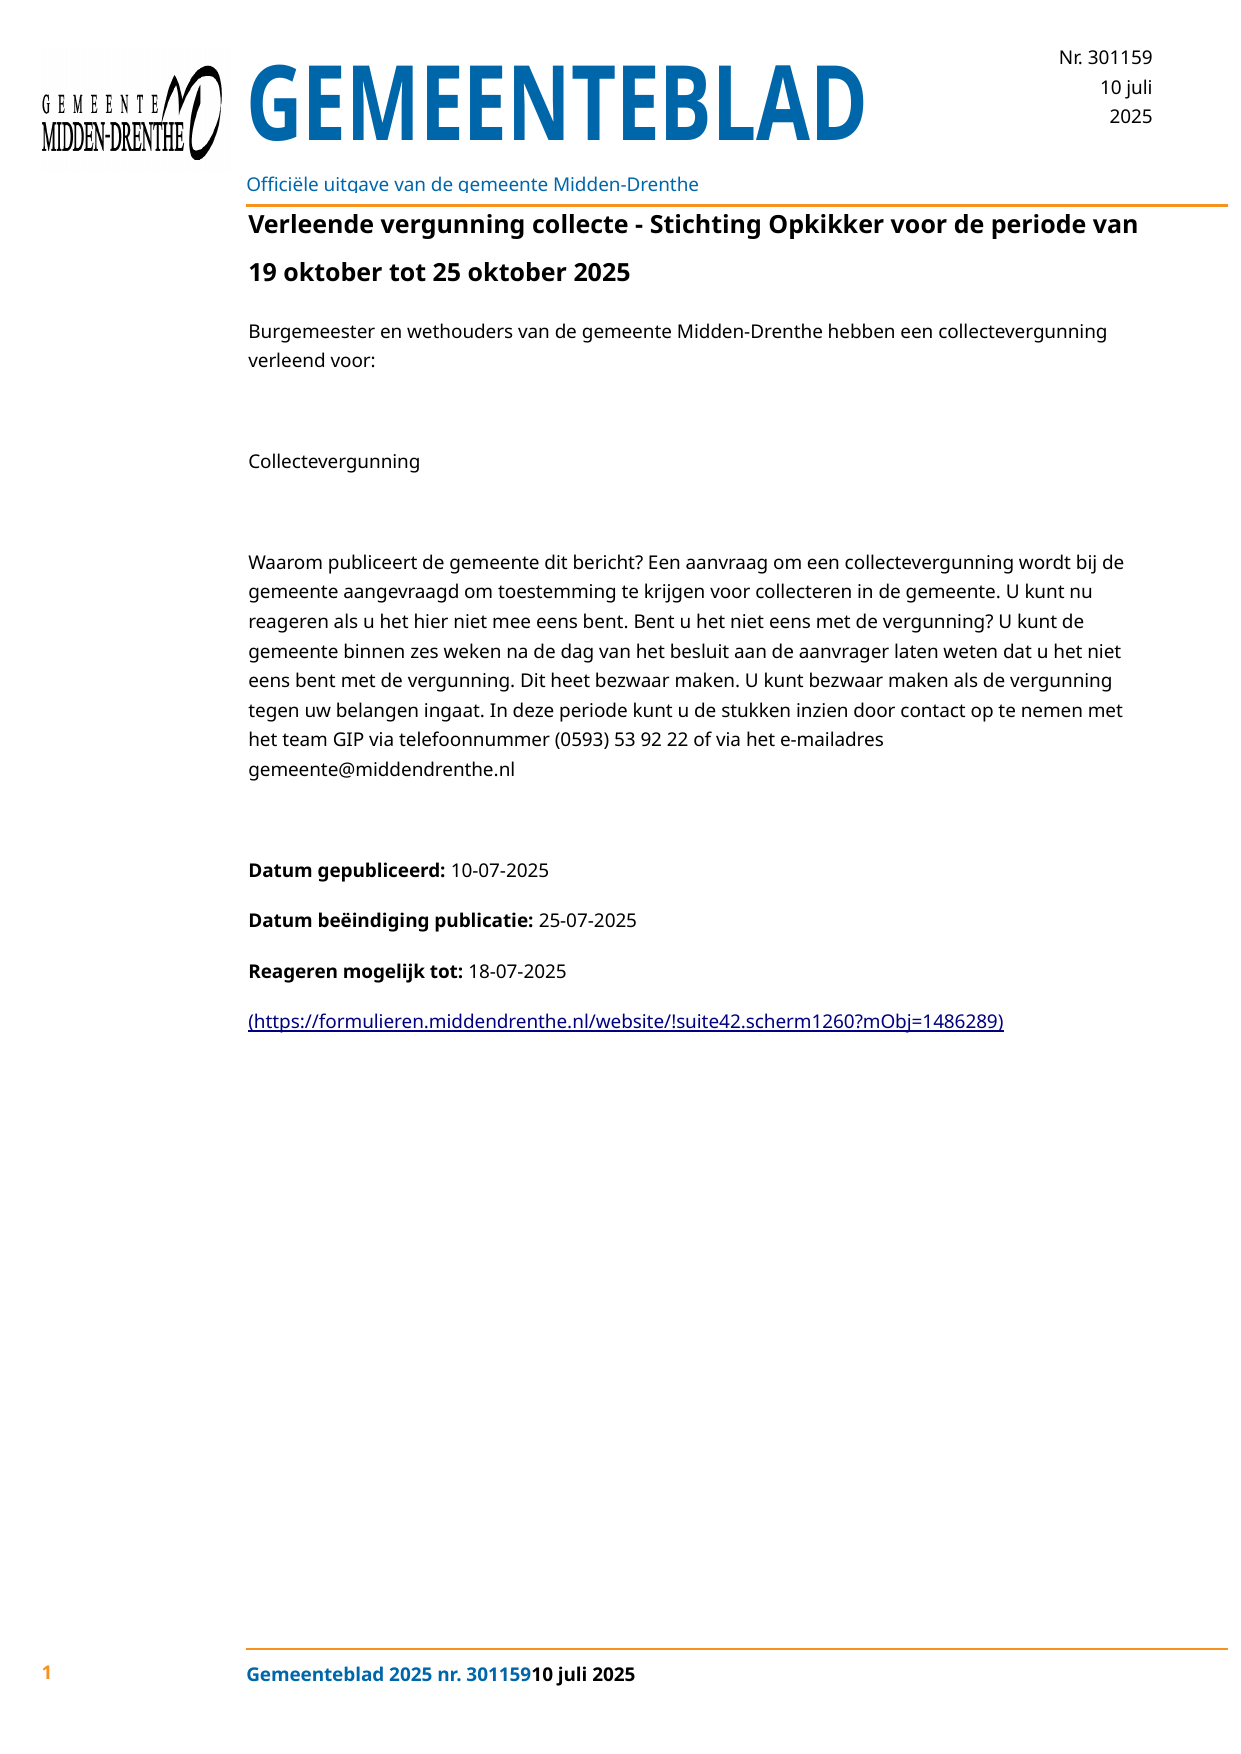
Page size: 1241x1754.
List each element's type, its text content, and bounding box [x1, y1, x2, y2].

picture [41, 47, 231, 172]
text Datum beëindiging publicatie: 25-07-2025 [248, 907, 1152, 933]
text Waarom publiceert de gemeente dit bericht? Een aanvraag om een collectevergunning wordt bij de gemeente aangevraagd om toestemming te krijgen voor collecteren in de gemeente. U kunt nu reageren als u het hier niet mee eens bent. Bent u het niet eens met de vergunning? U kunt de gemeente binnen zes weken na de dag van het besluit aan de aanvrager laten weten dat u het niet eens bent met de vergunning. Dit heet bezwaar maken. U kunt bezwaar maken als de vergunning tegen uw belangen ingaat. In deze periode kunt u de stukken inzien door contact op te nemen met het team GIP via telefoonnummer (0593) 53 92 22 of via het e-mailadres gemeente@middendrenthe.nl [248, 549, 1152, 782]
text Datum gepubliceerd: 10-07-2025 [248, 857, 1152, 883]
text Reageren mogelijk tot: 18-07-2025 [248, 958, 1152, 984]
text (https://formulieren.middendrenthe.nl/website/!suite42.scherm1260?mObj=1486289) [248, 1008, 1152, 1034]
text Verleende vergunning collecte - Stichting Opkikker voor de periode van 19 oktober tot 25 oktober 2025 [248, 207, 1152, 288]
text Burgemeester en wethouders van de gemeente Midden-Drenthe hebben een collectevergunning verleend voor: [248, 318, 1152, 373]
text Collectevergunning [248, 448, 1152, 474]
